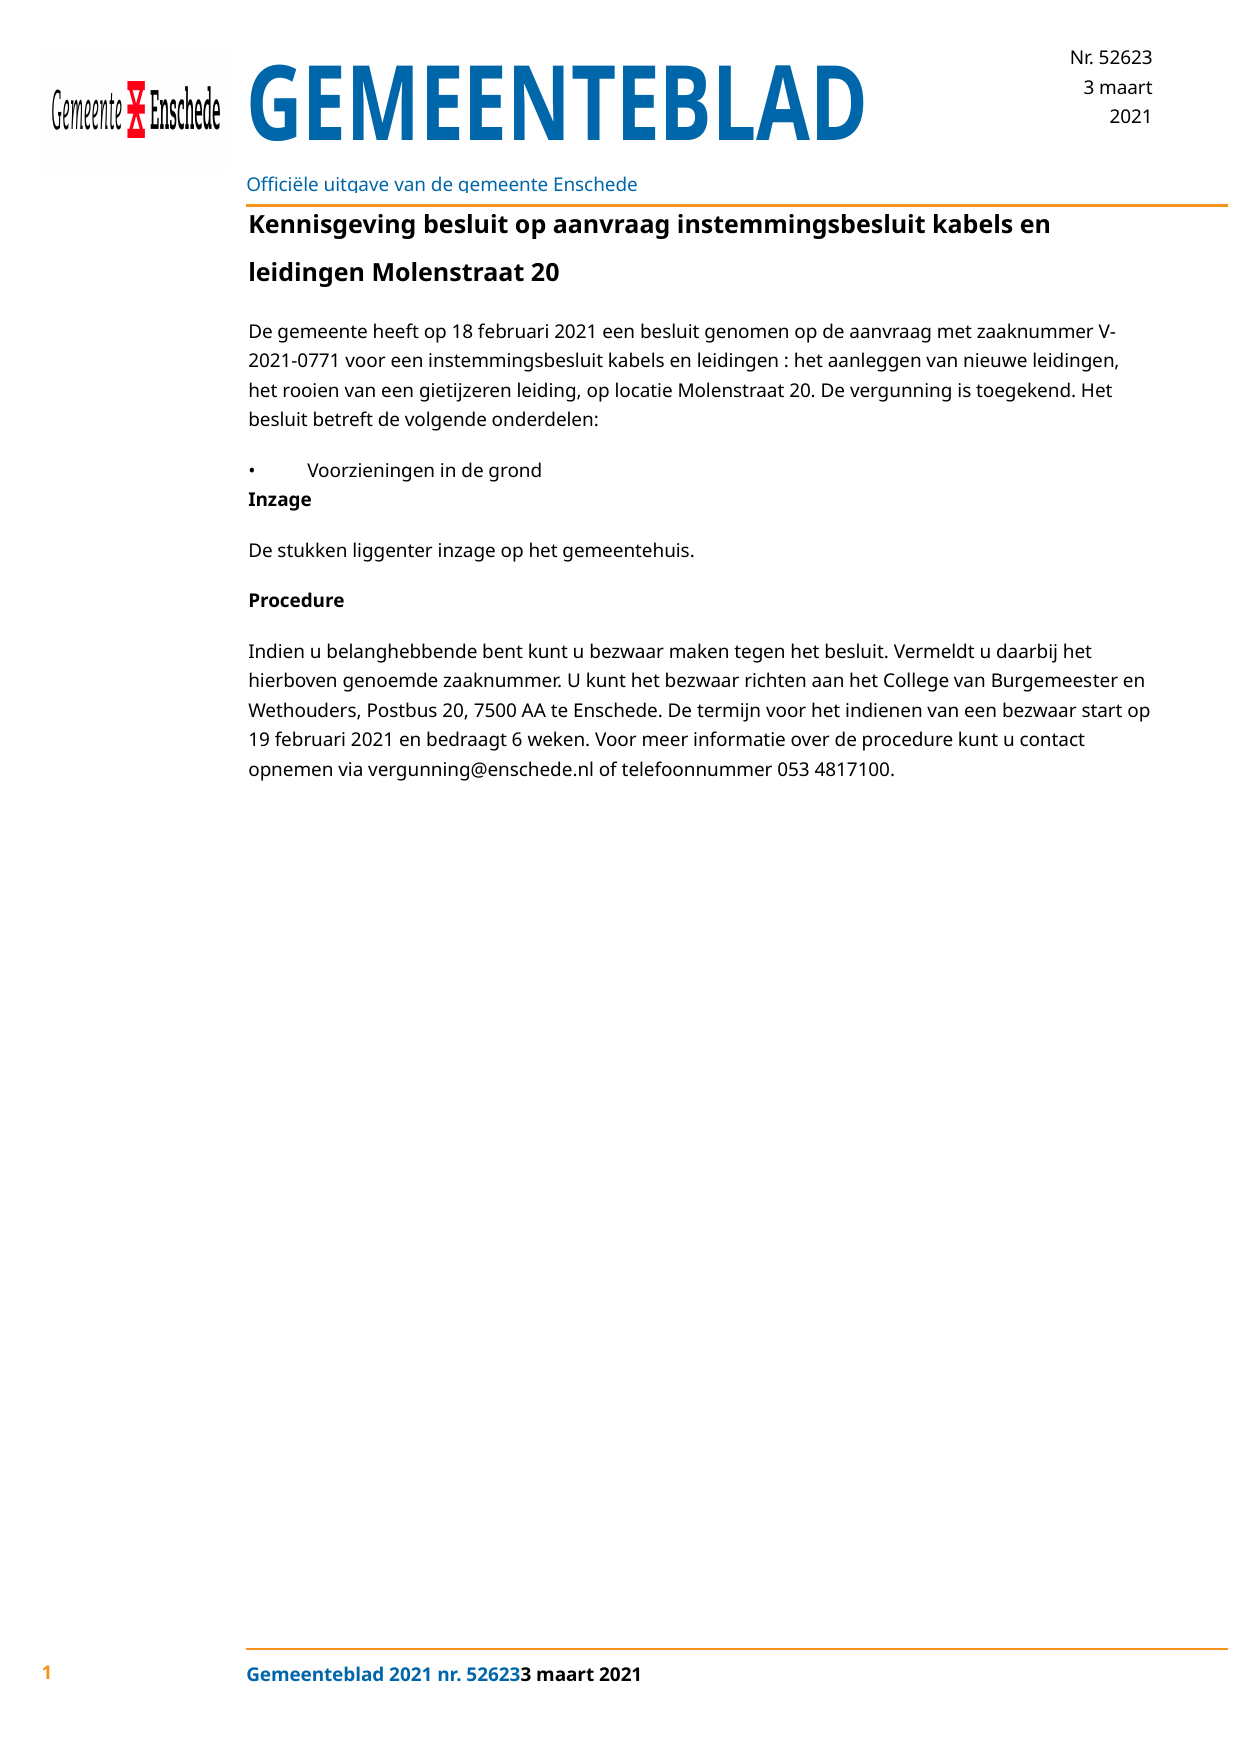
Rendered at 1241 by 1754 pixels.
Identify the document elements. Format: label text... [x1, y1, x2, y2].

text De stukken liggenter inzage op het gemeentehuis. [248, 537, 1152, 563]
list Voorzieningen in de grond [248, 457, 1152, 483]
picture [41, 47, 231, 172]
text Kennisgeving besluit op aanvraag instemmingsbesluit kabels en leidingen Molenstraat 20 [248, 207, 1152, 288]
text Indien u belanghebbende bent kunt u bezwaar maken tegen het besluit. Vermeldt u daarbij het hierboven genoemde zaaknummer. U kunt het bezwaar richten aan het College van Burgemees­ter en Wethouders, Postbus 20, 7500 AA te Enschede. De termijn voor het indienen van een bezwaar start op 19 februari 2021 en bedraagt 6 weken. Voor meer informatie over de procedure kunt u contact opnemen via vergunning@enschede.nl of telefoonnummer 053 4817100. [248, 638, 1152, 782]
text Procedure [248, 587, 1152, 613]
text Inzage [248, 487, 1152, 512]
text De gemeente heeft op 18 februari 2021 een besluit genomen op de aanvraag met zaaknummer V-2021-0771 voor een instemmingsbesluit kabels en leidingen : het aanleggen van nieuwe leidingen, het rooien van een gietijzeren leiding, op locatie Molenstraat 20. De vergunning is toegekend. Het besluit betreft de volgende onderdelen: [248, 318, 1152, 432]
